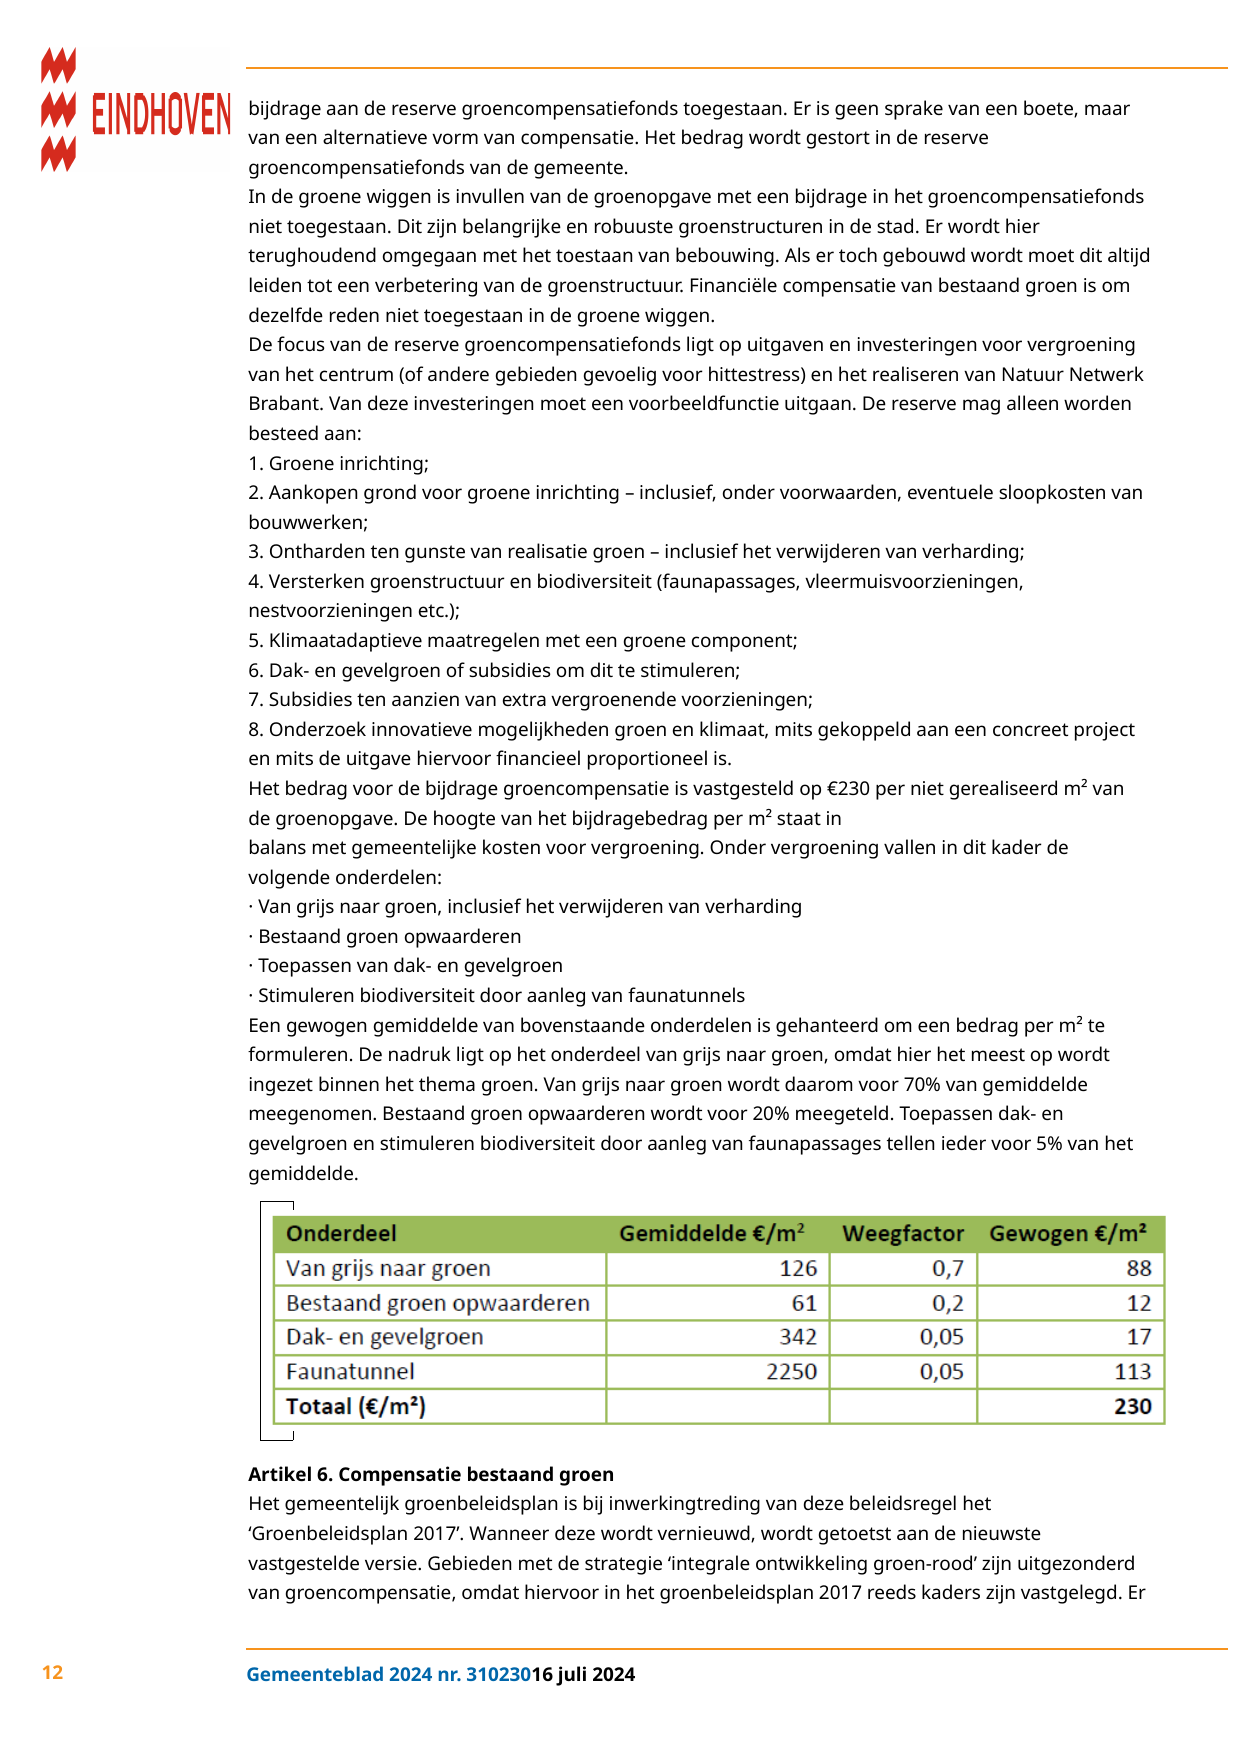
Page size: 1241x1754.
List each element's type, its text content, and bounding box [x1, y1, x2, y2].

text Artikel 6. Compensatie bestaand groen [248, 1461, 1152, 1487]
text · Van grijs naar groen, inclusief het verwijderen van verharding [248, 893, 1152, 919]
text · Bestaand groen opwaarderen [248, 923, 1152, 949]
text Het gemeentelijk groenbeleidsplan is bij inwerkingtreding van deze beleidsregel het ‘Groenbeleidsplan 2017’. Wanneer deze wordt vernieuwd, wordt getoetst aan de nieuwste vastgestelde versie. Gebieden met de strategie ‘integrale ontwikkeling groen-rood’ zijn uitgezonderd van groencompensatie, omdat hiervoor in het groenbeleidsplan 2017 reeds kaders zijn vastgelegd. Er [248, 1491, 1152, 1605]
picture [268, 1210, 1173, 1431]
text De focus van de reserve groencompensatiefonds ligt op uitgaven en investeringen voor vergroening van het centrum (of andere gebieden gevoelig voor hittestress) en het realiseren van Natuur Netwerk Brabant. Van deze investeringen moet een voorbeeldfunctie uitgaan. De reserve mag alleen worden besteed aan: [248, 331, 1152, 446]
text · Stimuleren biodiversiteit door aanleg van faunatunnels [248, 982, 1152, 1008]
text bijdrage aan de reserve groencompensatiefonds toegestaan. Er is geen sprake van een boete, maar van een alternatieve vorm van compensatie. Het bedrag wordt gestort in de reserve groencompensatiefonds van de gemeente. [248, 95, 1152, 180]
text 3. Ontharden ten gunste van realisatie groen – inclusief het verwijderen van verharding; [248, 538, 1152, 564]
picture [41, 47, 231, 172]
text 2. Aankopen grond voor groene inrichting – inclusief, onder voorwaarden, eventuele sloopkosten van bouwwerken; [248, 479, 1152, 535]
text Het bedrag voor de bijdrage groencompensatie is vastgesteld op €230 per niet gerealiseerd m² van de groenopgave. De hoogte van het bijdragebedrag per m² staat in [248, 775, 1152, 831]
text 4. Versterken groenstructuur en biodiversiteit (faunapassages, vleermuisvoorzieningen, nestvoorzieningen etc.); [248, 568, 1152, 623]
text 7. Subsidies ten aanzien van extra vergroenende voorzieningen; [248, 686, 1152, 712]
text 6. Dak- en gevelgroen of subsidies om dit te stimuleren; [248, 657, 1152, 683]
text 1. Groene inrichting; [248, 450, 1152, 476]
text · Toepassen van dak- en gevelgroen [248, 953, 1152, 978]
text 8. Onderzoek innovatieve mogelijkheden groen en klimaat, mits gekoppeld aan een concreet project en mits de uitgave hiervoor financieel proportioneel is. [248, 716, 1152, 771]
text In de groene wiggen is invullen van de groenopgave met een bijdrage in het groencompensatiefonds niet toegestaan. Dit zijn belangrijke en robuuste groenstructuren in de stad. Er wordt hier terughoudend omgegaan met het toestaan van bebouwing. Als er toch gebouwd wordt moet dit altijd leiden tot een verbetering van de groenstructuur. Financiële compensatie van bestaand groen is om dezelfde reden niet toegestaan in de groene wiggen. [248, 183, 1152, 328]
text balans met gemeentelijke kosten voor vergroening. Onder vergroening vallen in dit kader de volgende onderdelen: [248, 834, 1152, 890]
text Een gewogen gemiddelde van bovenstaande onderdelen is gehanteerd om een bedrag per m² te formuleren. De nadruk ligt op het onderdeel van grijs naar groen, omdat hier het meest op wordt ingezet binnen het thema groen. Van grijs naar groen wordt daarom voor 70% van gemiddelde meegenomen. Bestaand groen opwaarderen wordt voor 20% meegeteld. Toepassen dak- en gevelgroen en stimuleren biodiversiteit door aanleg van faunapassages tellen ieder voor 5% van het gemiddelde. [248, 1012, 1152, 1186]
text 5. Klimaatadaptieve maatregelen met een groene component; [248, 627, 1152, 653]
